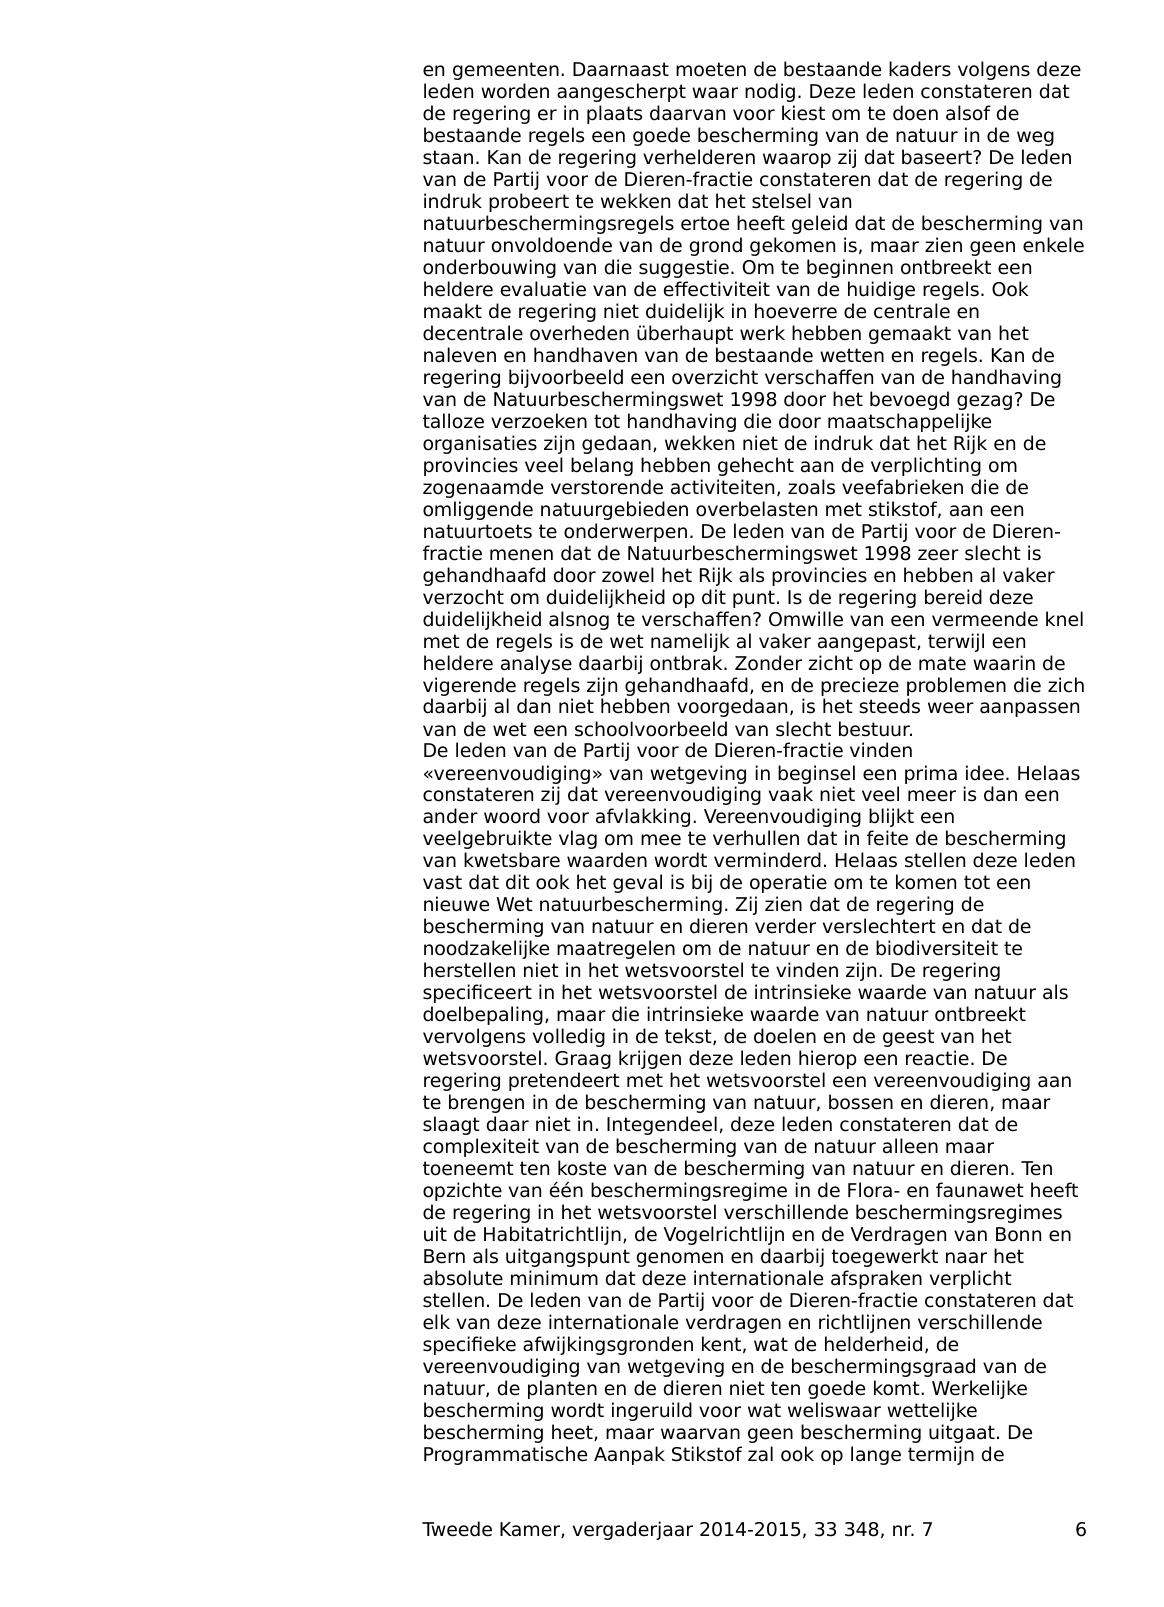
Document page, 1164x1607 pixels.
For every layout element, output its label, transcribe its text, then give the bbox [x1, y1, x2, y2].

text en gemeenten. Daarnaast moeten de bestaande kaders volgens deze leden worden aangescherpt waar nodig. Deze leden constateren dat de regering er in plaats daarvan voor kiest om te doen alsof de bestaande regels een goede bescherming van de natuur in de weg staan. Kan de regering verhelderen waarop zij dat baseert? De leden van de Partij voor de Dieren-fractie constateren dat de regering de indruk probeert te wekken dat het stelsel van natuurbeschermingsregels ertoe heeft geleid dat de bescherming van natuur onvoldoende van de grond gekomen is, maar zien geen enkele onderbouwing van die suggestie. Om te beginnen ontbreekt een heldere evaluatie van de effectiviteit van de huidige regels. Ook maakt de regering niet duidelijk in hoeverre de centrale en decentrale overheden überhaupt werk hebben gemaakt van het naleven en handhaven van de bestaande wetten en regels. Kan de regering bijvoorbeeld een overzicht verschaffen van de handhaving van de Natuurbeschermingswet 1998 door het bevoegd gezag? De talloze verzoeken tot handhaving die door maatschappelijke organisaties zijn gedaan, wekken niet de indruk dat het Rijk en de provincies veel belang hebben gehecht aan de verplichting om zogenaamde verstorende activiteiten, zoals veefabrieken die de omliggende natuurgebieden overbelasten met stikstof, aan een natuurtoets te onderwerpen. De leden van de Partij voor de Dieren-fractie menen dat de Natuurbeschermingswet 1998 zeer slecht is gehandhaafd door zowel het Rijk als provincies en hebben al vaker verzocht om duidelijkheid op dit punt. Is de regering bereid deze duidelijkheid alsnog te verschaffen? Omwille van een vermeende knel met de regels is de wet namelijk al vaker aangepast, terwijl een heldere analyse daarbij ontbrak. Zonder zicht op de mate waarin de vigerende regels zijn gehandhaafd, en de precieze problemen die zich daarbij al dan niet hebben voorgedaan, is het steeds weer aanpassen van de wet een schoolvoorbeeld van slecht bestuur. [422, 59, 1087, 740]
text De leden van de Partij voor de Dieren-fractie vinden «vereenvoudiging» van wetgeving in beginsel een prima idee. Helaas constateren zij dat vereenvoudiging vaak niet veel meer is dan een ander woord voor afvlakking. Vereenvoudiging blijkt een veelgebruikte vlag om mee te verhullen dat in feite de bescherming van kwetsbare waarden wordt verminderd. Helaas stellen deze leden vast dat dit ook het geval is bij de operatie om te komen tot een nieuwe Wet natuurbescherming. Zij zien dat de regering de bescherming van natuur en dieren verder verslechtert en dat de noodzakelijke maatregelen om de natuur en de biodiversiteit te herstellen niet in het wetsvoorstel te vinden zijn. De regering specificeert in het wetsvoorstel de intrinsieke waarde van natuur als doelbepaling, maar die intrinsieke waarde van natuur ontbreekt vervolgens volledig in de tekst, de doelen en de geest van het wetsvoorstel. Graag krijgen deze leden hierop een reactie. De regering pretendeert met het wetsvoorstel een vereenvoudiging aan te brengen in de bescherming van natuur, bossen en dieren, maar slaagt daar niet in. Integendeel, deze leden constateren dat de complexiteit van de bescherming van de natuur alleen maar toeneemt ten koste van de bescherming van natuur en dieren. Ten opzichte van één beschermingsregime in de Flora- en faunawet heeft de regering in het wetsvoorstel verschillende beschermingsregimes uit de Habitatrichtlijn, de Vogelrichtlijn en de Verdragen van Bonn en Bern als uitgangspunt genomen en daarbij toegewerkt naar het absolute minimum dat deze internationale afspraken verplicht stellen. De leden van de Partij voor de Dieren-fractie constateren dat elk van deze internationale verdragen en richtlijnen verschillende specifieke afwijkingsgronden kent, wat de helderheid, de vereenvoudiging van wetgeving en de beschermingsgraad van de natuur, de planten en de dieren niet ten goede komt. Werkelijke bescherming wordt ingeruild voor wat weliswaar wettelijke bescherming heet, maar waarvan geen bescherming uitgaat. De Programmatische Aanpak Stikstof zal ook op lange termijn de [422, 740, 1087, 1466]
